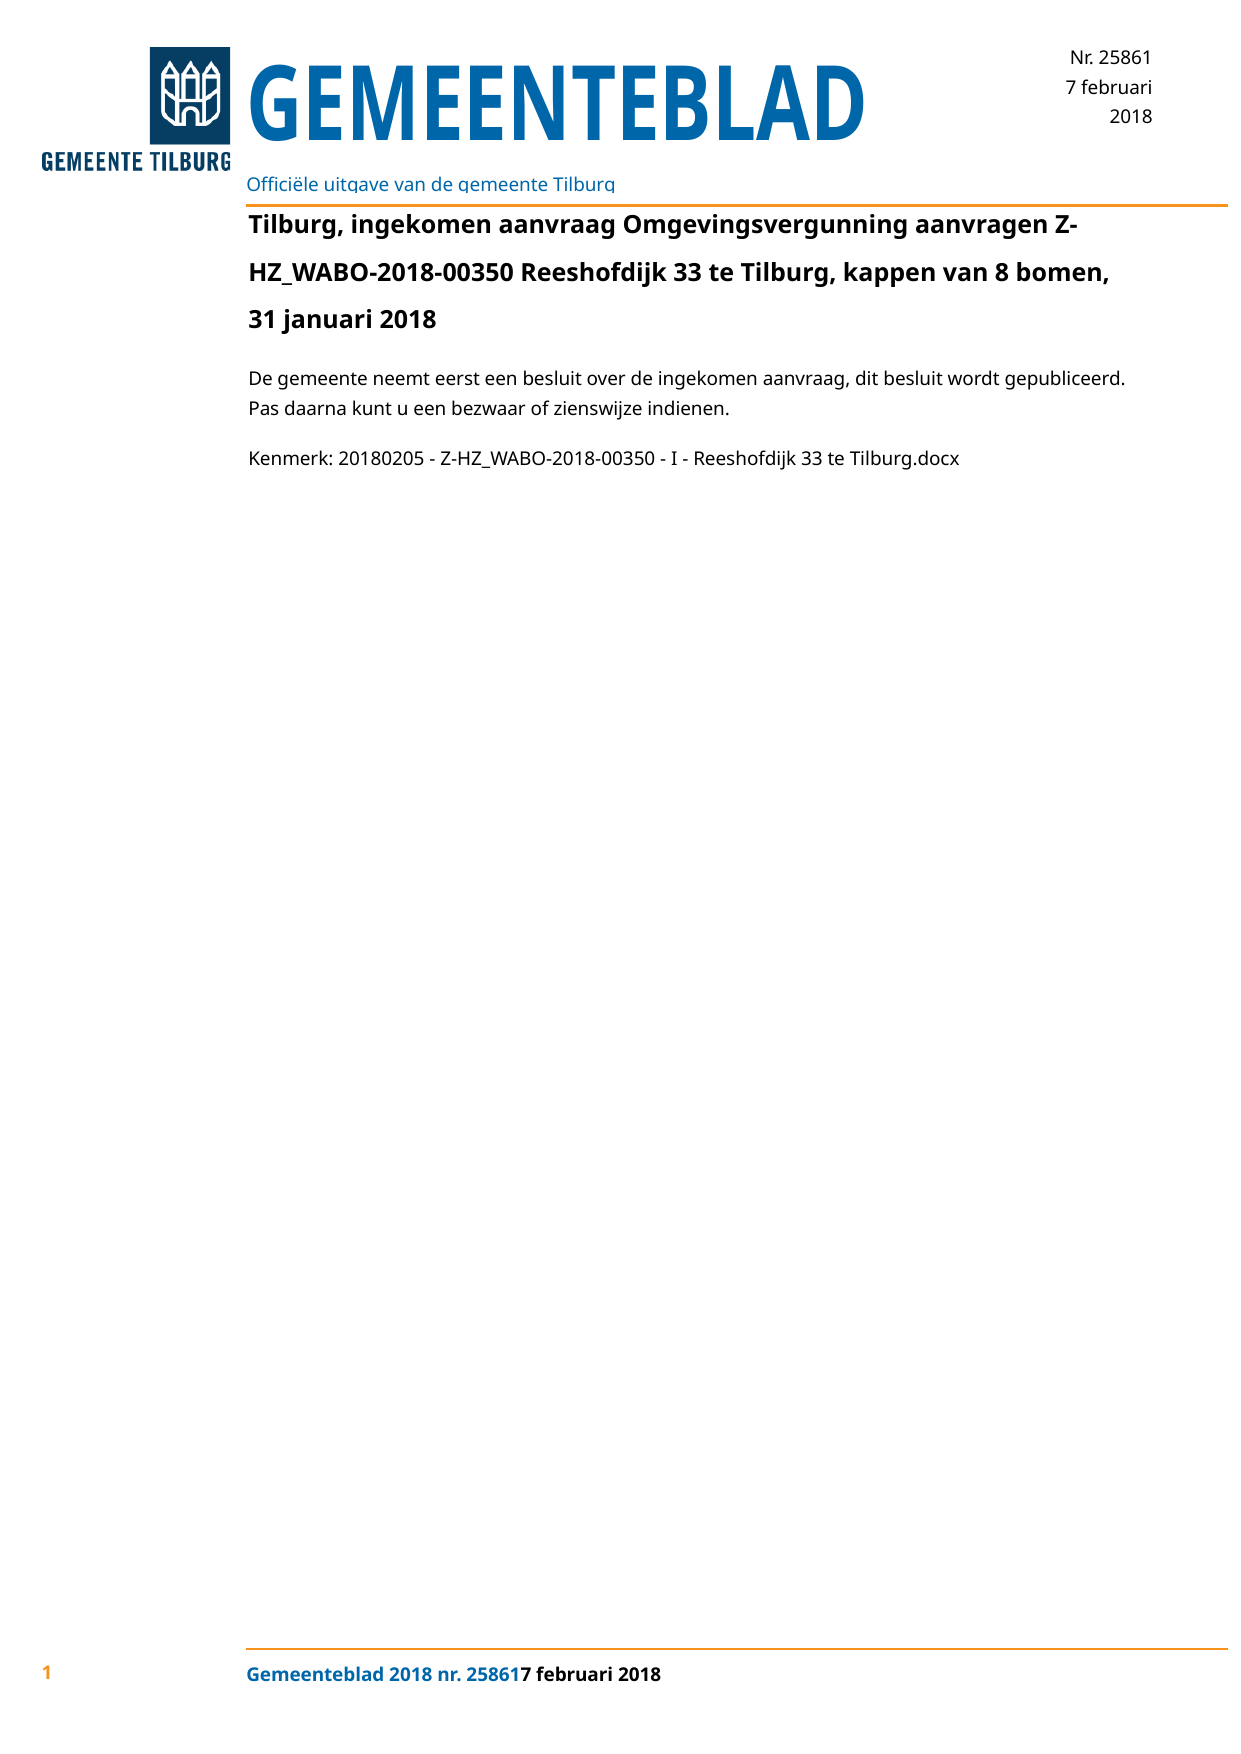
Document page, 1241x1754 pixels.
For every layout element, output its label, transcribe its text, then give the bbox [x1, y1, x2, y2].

text De gemeente neemt eerst een besluit over de ingekomen aanvraag, dit besluit wordt gepubliceerd. Pas daarna kunt u een bezwaar of zienswijze indienen. [248, 366, 1152, 421]
picture [41, 47, 231, 172]
text Tilburg, ingekomen aanvraag Omgevingsvergunning aanvragen Z-HZ_WABO-2018-00350 Reeshofdijk 33 te Tilburg, kappen van 8 bomen, 31 januari 2018 [248, 207, 1152, 336]
text Kenmerk: 20180205 - Z-HZ_WABO-2018-00350 - I - Reeshofdijk 33 te Tilburg.docx [248, 446, 1152, 471]
